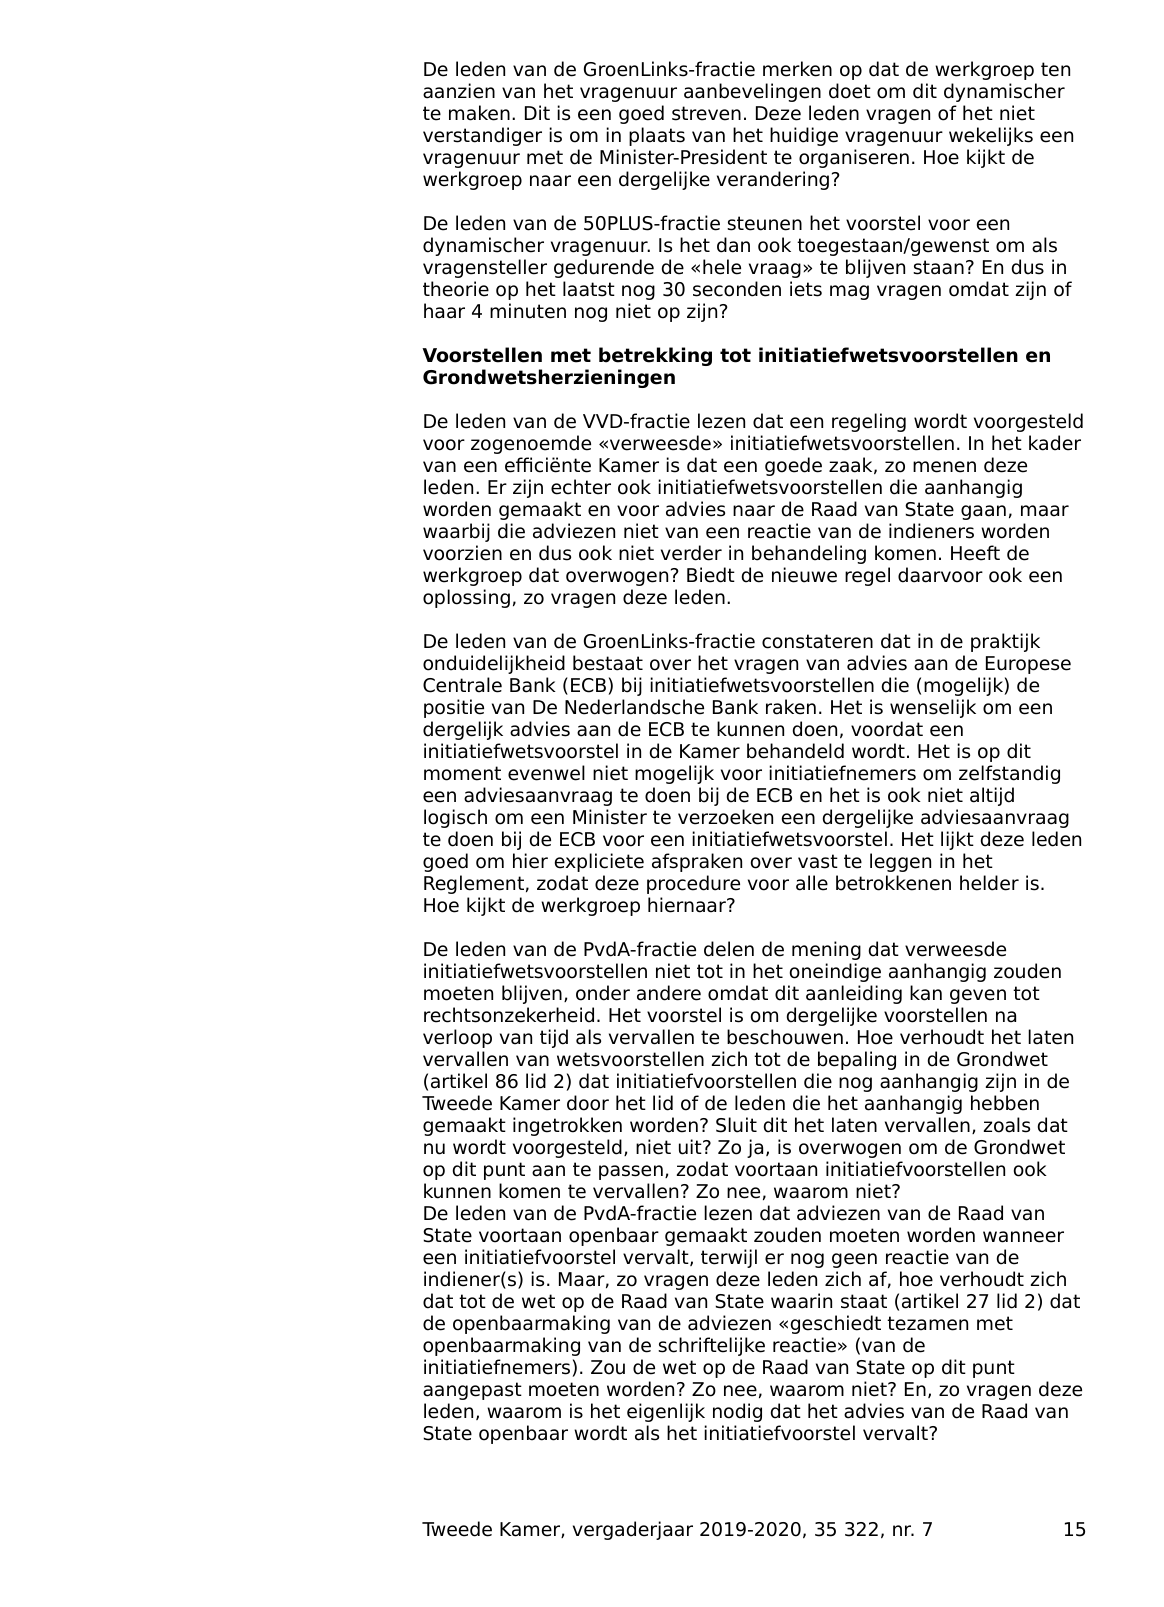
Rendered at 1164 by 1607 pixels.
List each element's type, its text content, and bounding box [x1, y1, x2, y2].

text De leden van de 50PLUS-fractie steunen het voorstel voor een dynamischer vragenuur. Is het dan ook toegestaan/gewenst om als vragensteller gedurende de «hele vraag» te blijven staan? En dus in theorie op het laatst nog 30 seconden iets mag vragen omdat zijn of haar 4 minuten nog niet op zijn? [422, 213, 1087, 323]
text De leden van de PvdA-fractie delen de mening dat verweesde initiatiefwetsvoorstellen niet tot in het oneindige aanhangig zouden moeten blijven, onder andere omdat dit aanleiding kan geven tot rechtsonzekerheid. Het voorstel is om dergelijke voorstellen na verloop van tijd als vervallen te beschouwen. Hoe verhoudt het laten vervallen van wetsvoorstellen zich tot de bepaling in de Grondwet (artikel 86 lid 2) dat initiatiefvoorstellen die nog aanhangig zijn in de Tweede Kamer door het lid of de leden die het aanhangig hebben gemaakt ingetrokken worden? Sluit dit het laten vervallen, zoals dat nu wordt voorgesteld, niet uit? Zo ja, is overwogen om de Grondwet op dit punt aan te passen, zodat voortaan initiatiefvoorstellen ook kunnen komen te vervallen? Zo nee, waarom niet? [422, 939, 1087, 1203]
subtitle Voorstellen met betrekking tot initiatiefwetsvoorstellen en Grondwetsherzieningen [422, 345, 1087, 389]
text De leden van de GroenLinks-fractie constateren dat in de praktijk onduidelijkheid bestaat over het vragen van advies aan de Europese Centrale Bank (ECB) bij initiatiefwetsvoorstellen die (mogelijk) de positie van De Nederlandsche Bank raken. Het is wenselijk om een dergelijk advies aan de ECB te kunnen doen, voordat een initiatiefwetsvoorstel in de Kamer behandeld wordt. Het is op dit moment evenwel niet mogelijk voor initiatiefnemers om zelfstandig een adviesaanvraag te doen bij de ECB en het is ook niet altijd logisch om een Minister te verzoeken een dergelijke adviesaanvraag te doen bij de ECB voor een initiatiefwetsvoorstel. Het lijkt deze leden goed om hier expliciete afspraken over vast te leggen in het Reglement, zodat deze procedure voor alle betrokkenen helder is. Hoe kijkt de werkgroep hiernaar? [422, 631, 1087, 917]
text De leden van de VVD-fractie lezen dat een regeling wordt voorgesteld voor zogenoemde «verweesde» initiatiefwetsvoorstellen. In het kader van een efficiënte Kamer is dat een goede zaak, zo menen deze leden. Er zijn echter ook initiatiefwetsvoorstellen die aanhangig worden gemaakt en voor advies naar de Raad van State gaan, maar waarbij die adviezen niet van een reactie van de indieners worden voorzien en dus ook niet verder in behandeling komen. Heeft de werkgroep dat overwogen? Biedt de nieuwe regel daarvoor ook een oplossing, zo vragen deze leden. [422, 411, 1087, 609]
text De leden van de GroenLinks-fractie merken op dat de werkgroep ten aanzien van het vragenuur aanbevelingen doet om dit dynamischer te maken. Dit is een goed streven. Deze leden vragen of het niet verstandiger is om in plaats van het huidige vragenuur wekelijks een vragenuur met de Minister-President te organiseren. Hoe kijkt de werkgroep naar een dergelijke verandering? [422, 59, 1087, 191]
text De leden van de PvdA-fractie lezen dat adviezen van de Raad van State voortaan openbaar gemaakt zouden moeten worden wanneer een initiatiefvoorstel vervalt, terwijl er nog geen reactie van de indiener(s) is. Maar, zo vragen deze leden zich af, hoe verhoudt zich dat tot de wet op de Raad van State waarin staat (artikel 27 lid 2) dat de openbaarmaking van de adviezen «geschiedt tezamen met openbaarmaking van de schriftelijke reactie» (van de initiatiefnemers). Zou de wet op de Raad van State op dit punt aangepast moeten worden? Zo nee, waarom niet? En, zo vragen deze leden, waarom is het eigenlijk nodig dat het advies van de Raad van State openbaar wordt als het initiatiefvoorstel vervalt? [422, 1203, 1087, 1445]
